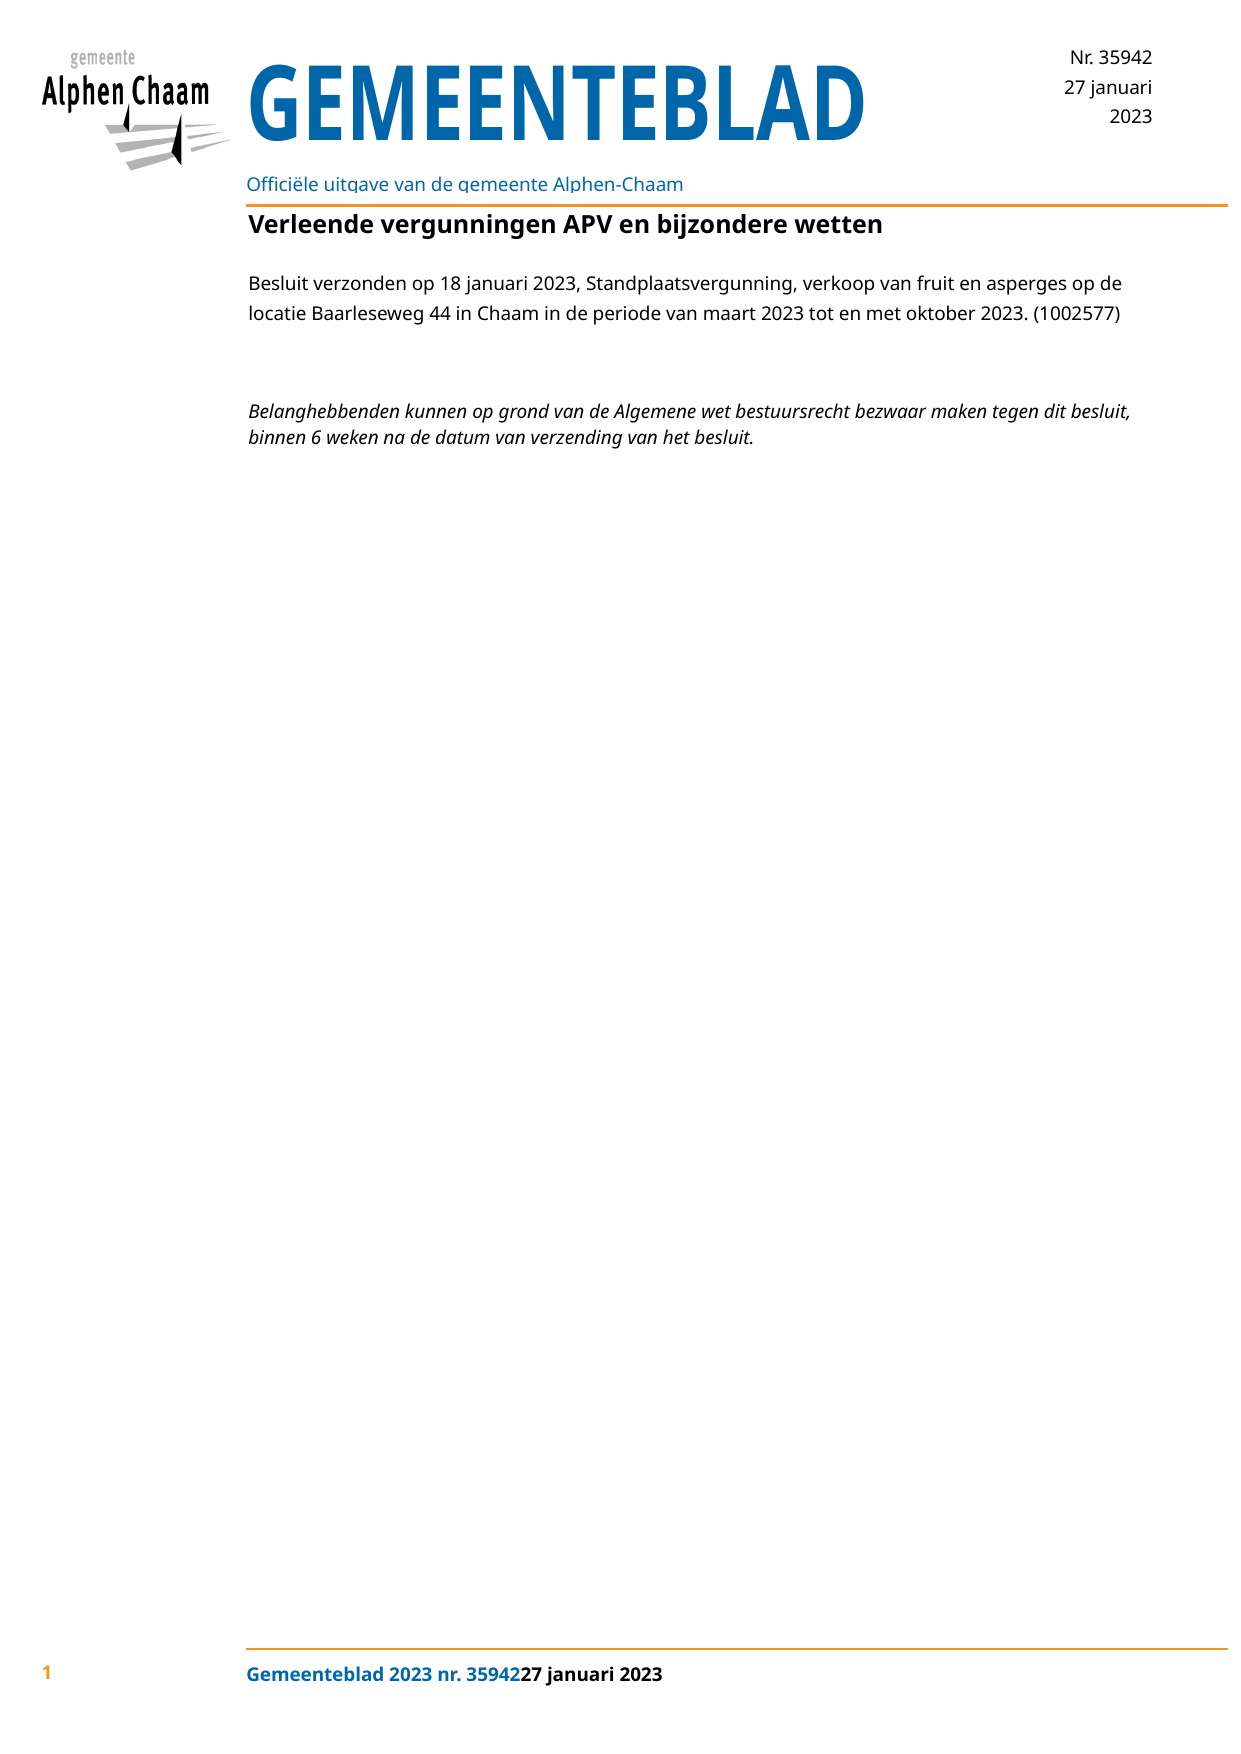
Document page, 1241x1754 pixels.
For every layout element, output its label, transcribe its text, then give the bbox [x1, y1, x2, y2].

text Belanghebbenden kunnen op grond van de Algemene wet bestuursrecht bezwaar maken tegen dit besluit, binnen 6 weken na de datum van verzending van het besluit. [248, 398, 1152, 449]
text Verleende vergunningen APV en bijzondere wetten [248, 207, 1152, 241]
picture [41, 47, 231, 172]
text Besluit verzonden op 18 januari 2023, Standplaatsvergunning, verkoop van fruit en asperges op de locatie Baarleseweg 44 in Chaam in de periode van maart 2023 tot en met oktober 2023. (1002577) [248, 270, 1152, 326]
